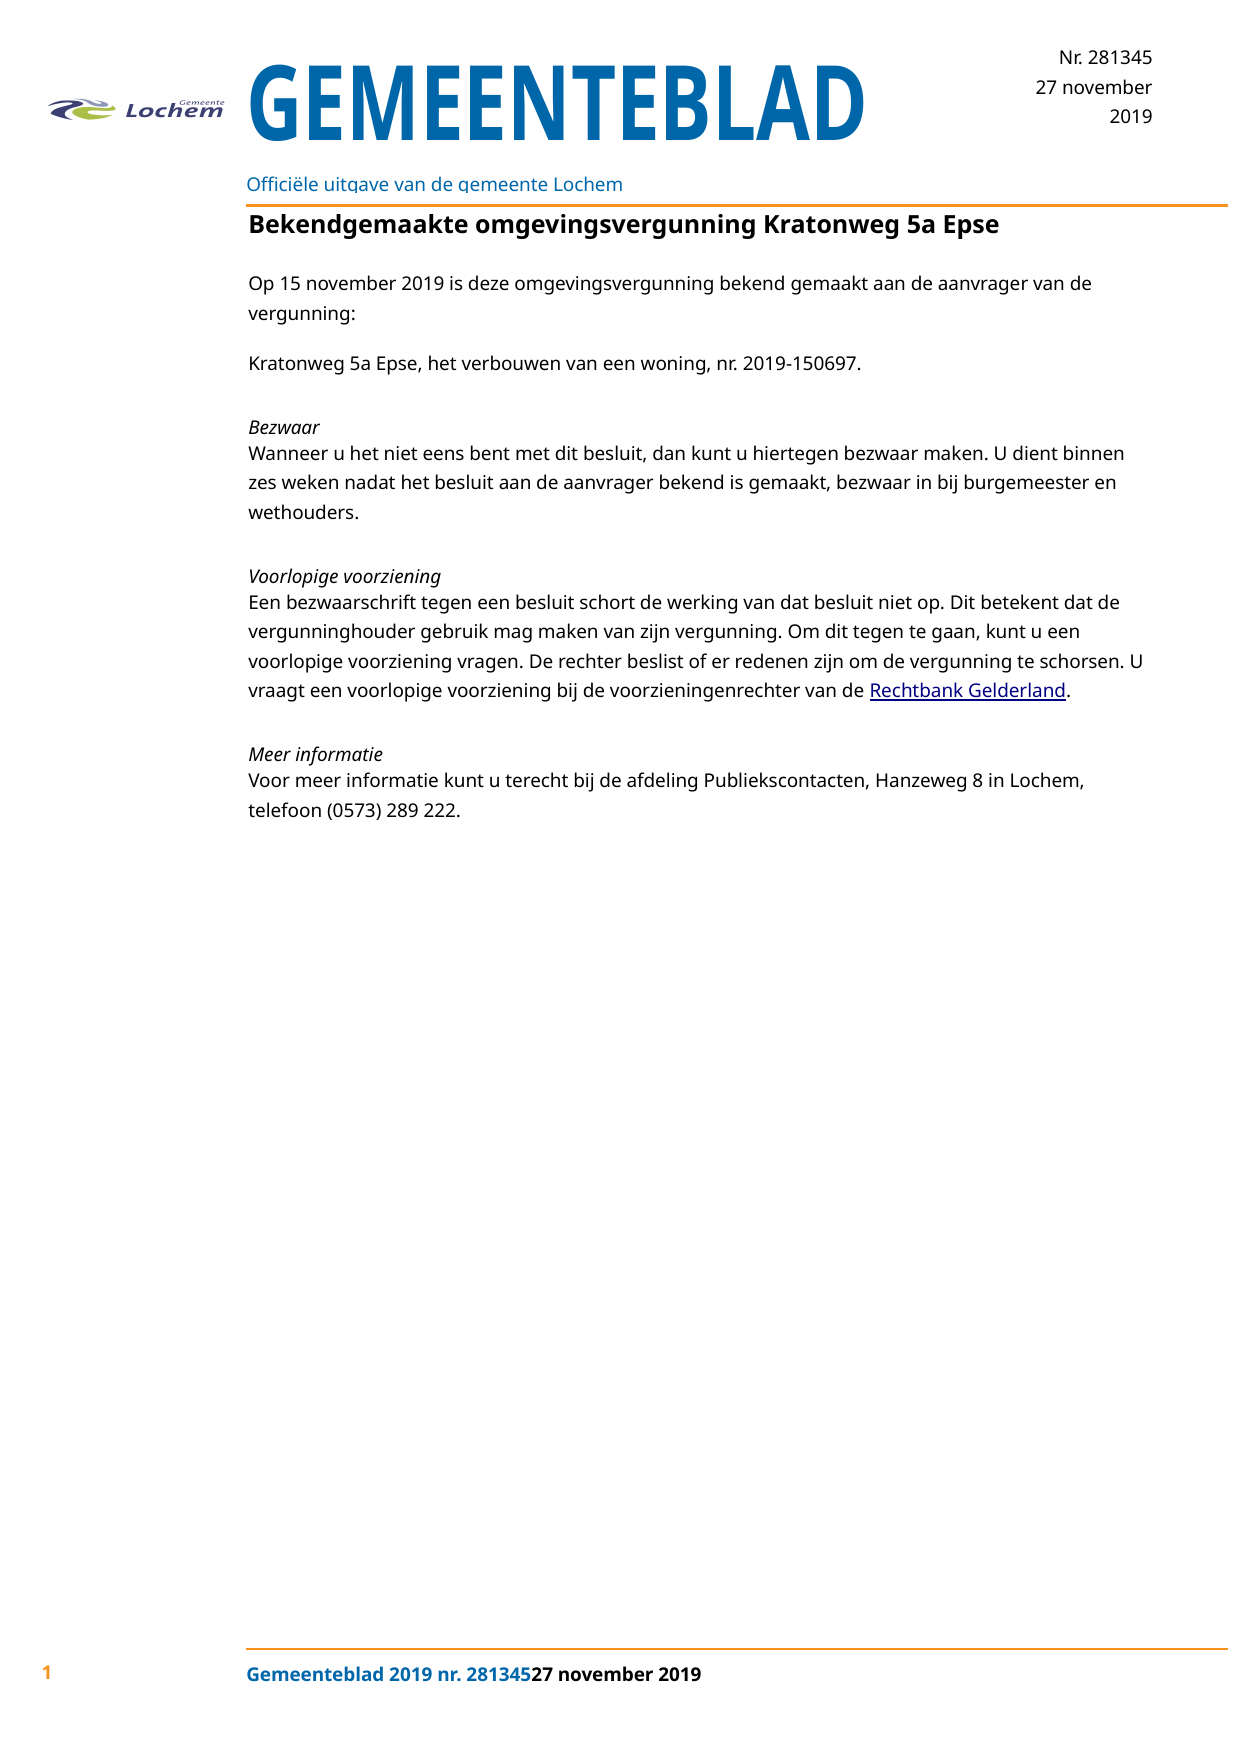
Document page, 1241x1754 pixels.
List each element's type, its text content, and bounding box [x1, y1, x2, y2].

text Bezwaar [248, 414, 1152, 440]
text Kratonweg 5a Epse, het verbouwen van een woning, nr. 2019-150697. [248, 350, 1152, 376]
text Bekendgemaakte omgevingsvergunning Kratonweg 5a Epse [248, 207, 1152, 241]
picture [41, 47, 231, 172]
text Meer informatie [248, 742, 1152, 767]
text Voor meer informatie kunt u terecht bij de afdeling Publiekscontacten, Hanzeweg 8 in Lochem, telefoon (0573) 289 222. [248, 767, 1152, 823]
text Een bezwaarschrift tegen een besluit schort de werking van dat besluit niet op. Dit betekent dat de vergunninghouder gebruik mag maken van zijn vergunning. Om dit tegen te gaan, kunt u een voorlopige voorziening vragen. De rechter beslist of er redenen zijn om de vergunning te schorsen. U vraagt een voorlopige voorziening bij de voorzieningenrechter van de Rechtbank Gelderland. [248, 589, 1152, 703]
text Voorlopige voorziening [248, 563, 1152, 589]
text Wanneer u het niet eens bent met dit besluit, dan kunt u hiertegen bezwaar maken. U dient binnen zes weken nadat het besluit aan de aanvrager bekend is gemaakt, bezwaar in bij burgemeester en wethouders. [248, 440, 1152, 525]
text Op 15 november 2019 is deze omgevingsvergunning bekend gemaakt aan de aanvrager van de vergunning: [248, 270, 1152, 326]
